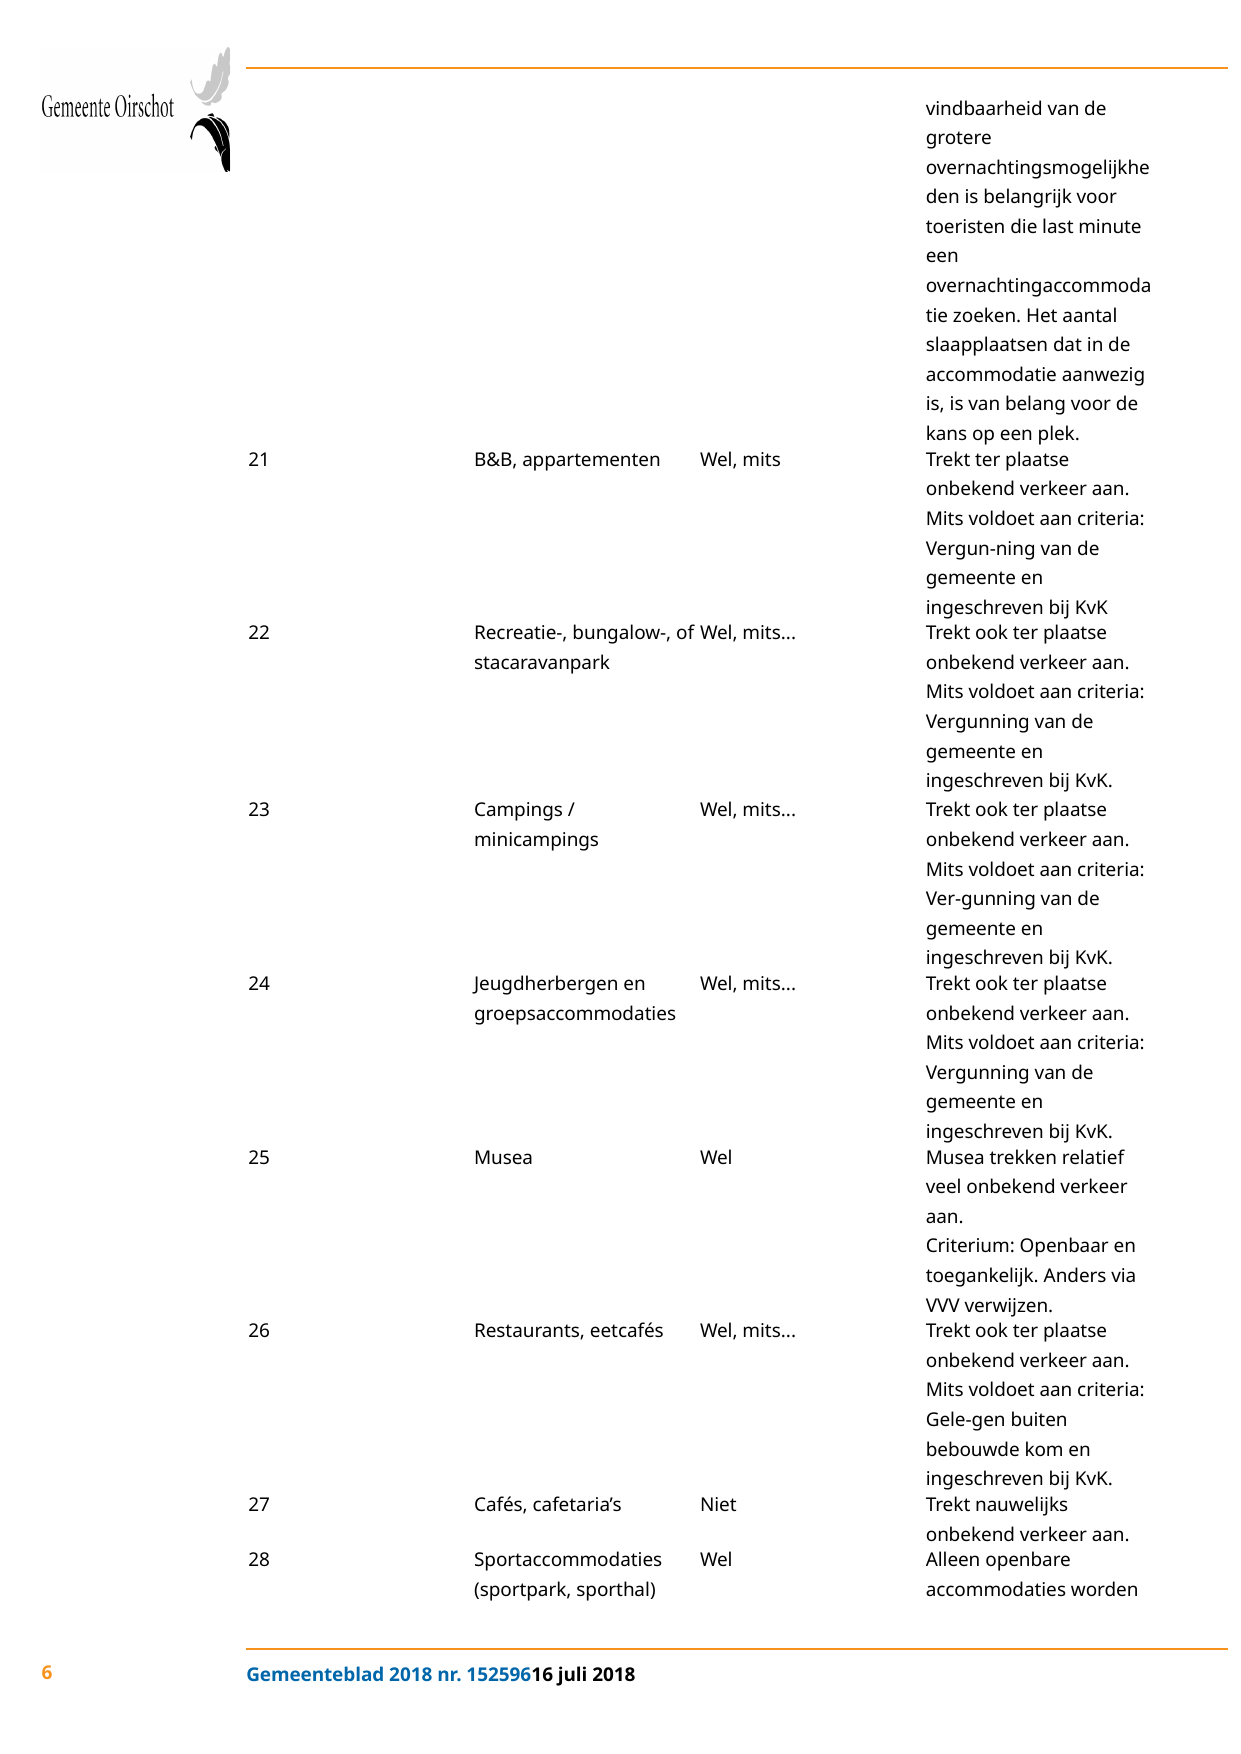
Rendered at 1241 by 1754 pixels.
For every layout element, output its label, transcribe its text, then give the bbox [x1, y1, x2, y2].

table_cell [700, 95, 926, 446]
table_cell Niet [700, 1491, 926, 1546]
table_cell [248, 95, 474, 446]
table_header Trekt ook ter plaatse onbekend verkeer aan. Mits voldoet aan criteria: Ver-gunning van de gemeente en ingeschreven bij KvK. [926, 797, 1152, 970]
table_cell Trekt ook ter plaatse onbekend verkeer aan. Mits voldoet aan criteria: Ver­gunning van de gemeente en ingeschreven bij KvK. [926, 970, 1152, 1144]
table_cell Wel [700, 1546, 926, 1602]
table_header Campings / minicampings [474, 797, 700, 970]
table_cell vindbaarheid van de grotere overnachtingsmogelijkheden is belangrijk voor toeristen die last minute een overnachtingaccommodatie zoeken. Het aantal slaapplaatsen dat in de accommodatie aanwezig is, is van belang voor de kans op een plek. [926, 95, 1152, 446]
picture [41, 47, 231, 172]
table_cell Recreatie-, bungalow-, of stacaravanpark [474, 620, 700, 793]
table_cell Trekt ook ter plaatse onbekend verkeer aan. Mits voldoet aan criteria: Gele-gen buiten bebouwde kom en ingeschreven bij KvK. [926, 1318, 1152, 1491]
table_cell Wel [700, 1144, 926, 1317]
table_cell Wel, mits... [700, 970, 926, 1144]
table_cell 28 [248, 1546, 474, 1602]
table_header 23 [248, 797, 474, 970]
table_cell B&B, appartementen [474, 446, 700, 619]
table_cell 25 [248, 1144, 474, 1317]
table_cell Musea [474, 1144, 700, 1317]
table_cell Jeugdherbergen en groepsaccommodaties [474, 970, 700, 1144]
table_header Wel, mits... [700, 797, 926, 970]
table_cell 27 [248, 1491, 474, 1546]
table_cell Wel, mits [700, 446, 926, 619]
table_cell Alleen openbare accommodaties worden [926, 1546, 1152, 1602]
table_cell 26 [248, 1318, 474, 1491]
table_cell Trekt nauwelijks onbekend verkeer aan. [926, 1491, 1152, 1546]
table_cell Wel, mits... [700, 620, 926, 793]
table_cell Trekt ook ter plaatse onbekend verkeer aan. Mits voldoet aan criteria: Ver­gunning van de gemeente en ingeschreven bij KvK. [926, 620, 1152, 793]
table_cell 22 [248, 620, 474, 793]
table_cell Sportaccommodaties (sportpark, sporthal) [474, 1546, 700, 1602]
table_cell 24 [248, 970, 474, 1144]
table_cell Trekt ter plaatse onbekend verkeer aan. Mits voldoet aan criteria: Vergun-ning van de gemeente en ingeschreven bij KvK [926, 446, 1152, 619]
table_cell [474, 95, 700, 446]
table_cell Wel, mits... [700, 1318, 926, 1491]
table_cell Restaurants, eetcafés [474, 1318, 700, 1491]
table_cell Cafés, cafetaria’s [474, 1491, 700, 1546]
table_cell 21 [248, 446, 474, 619]
table_cell Musea trekken relatief veel onbekend verkeer aan. Criterium: Openbaar en toegankelijk. Anders via VVV verwijzen. [926, 1144, 1152, 1317]
